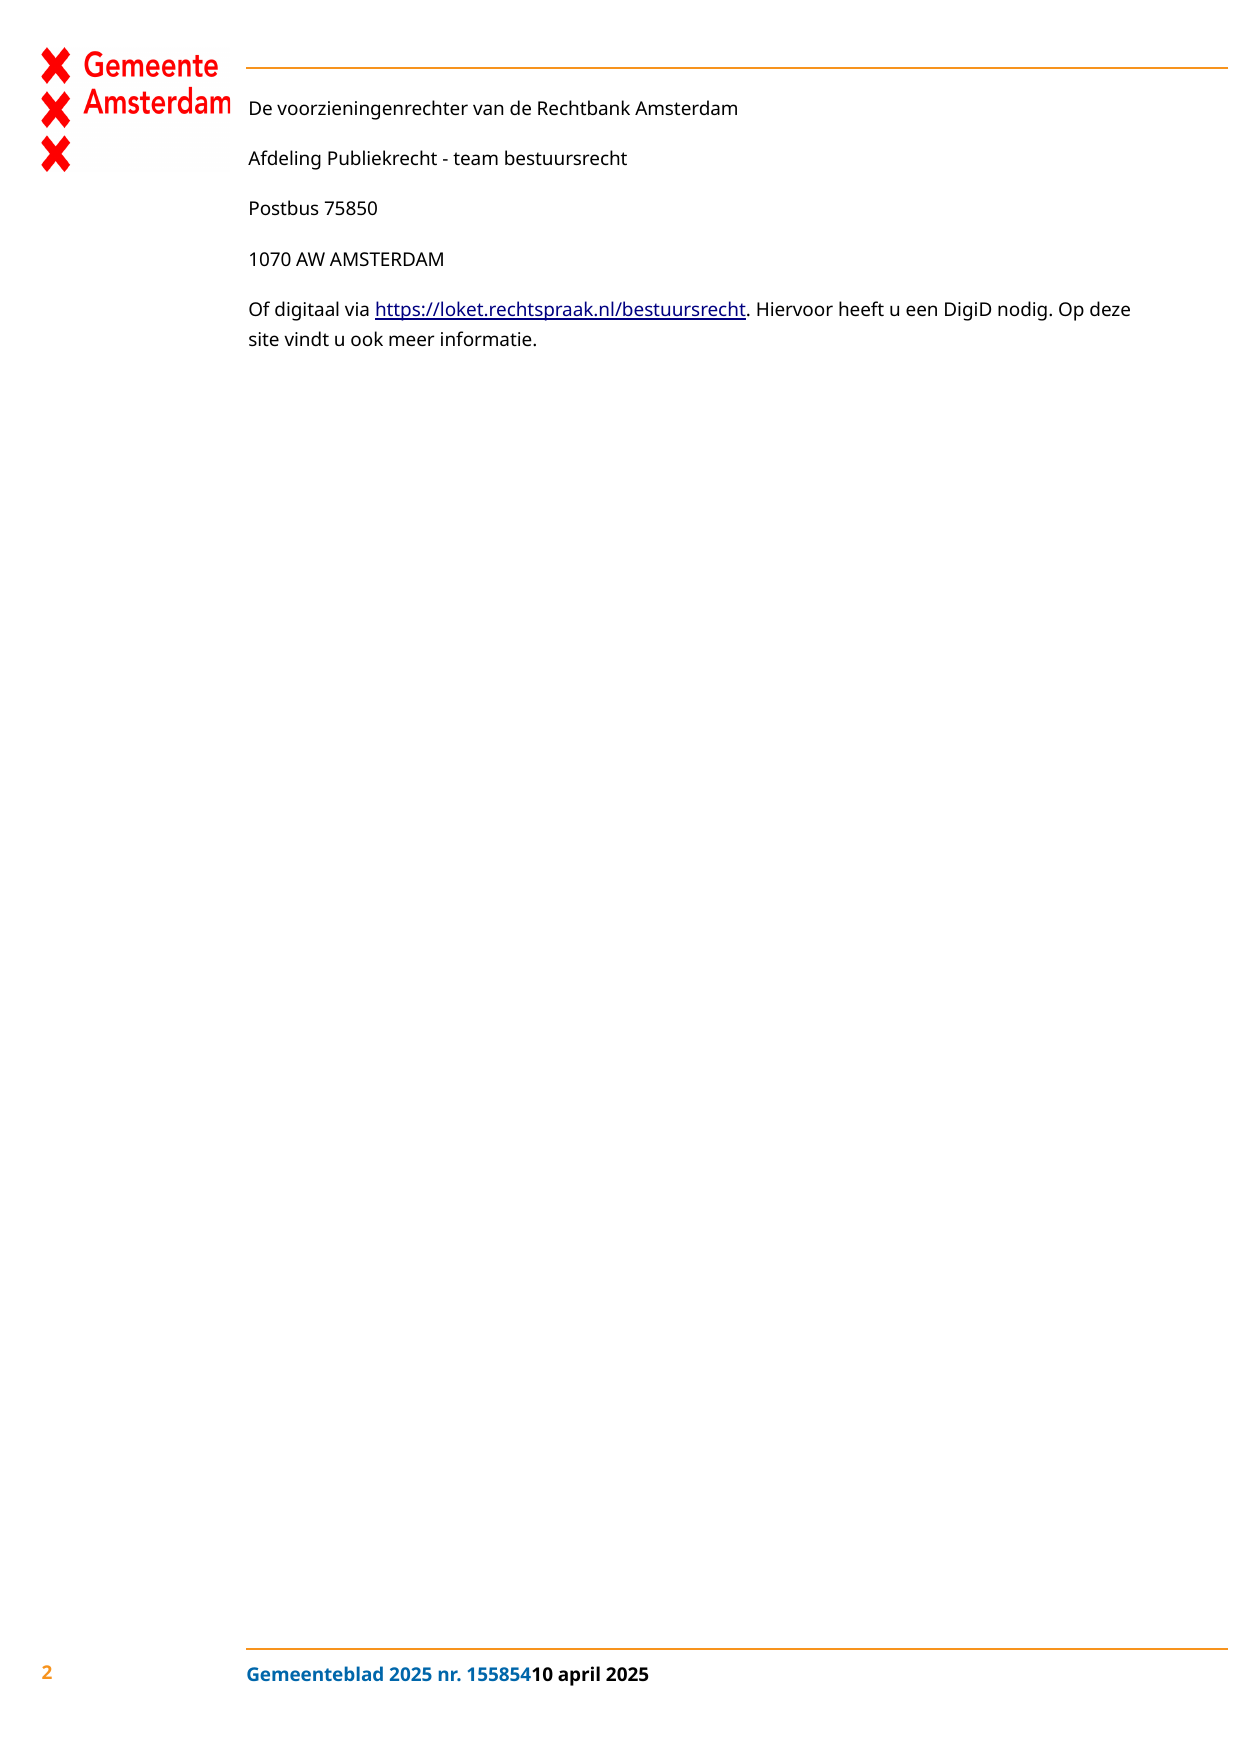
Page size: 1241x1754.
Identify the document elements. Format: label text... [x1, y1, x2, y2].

text 1070 AW AMSTERDAM [248, 246, 1152, 272]
text De voorzieningenrechter van de Rechtbank Amsterdam [248, 95, 1152, 121]
picture [41, 47, 231, 172]
text Of digitaal via https://loket.rechtspraak.nl/bestuursrecht. Hiervoor heeft u een DigiD nodig. Op deze site vindt u ook meer informatie. [248, 296, 1152, 352]
text Postbus 75850 [248, 196, 1152, 221]
text Afdeling Publiekrecht - team bestuursrecht [248, 145, 1152, 171]
